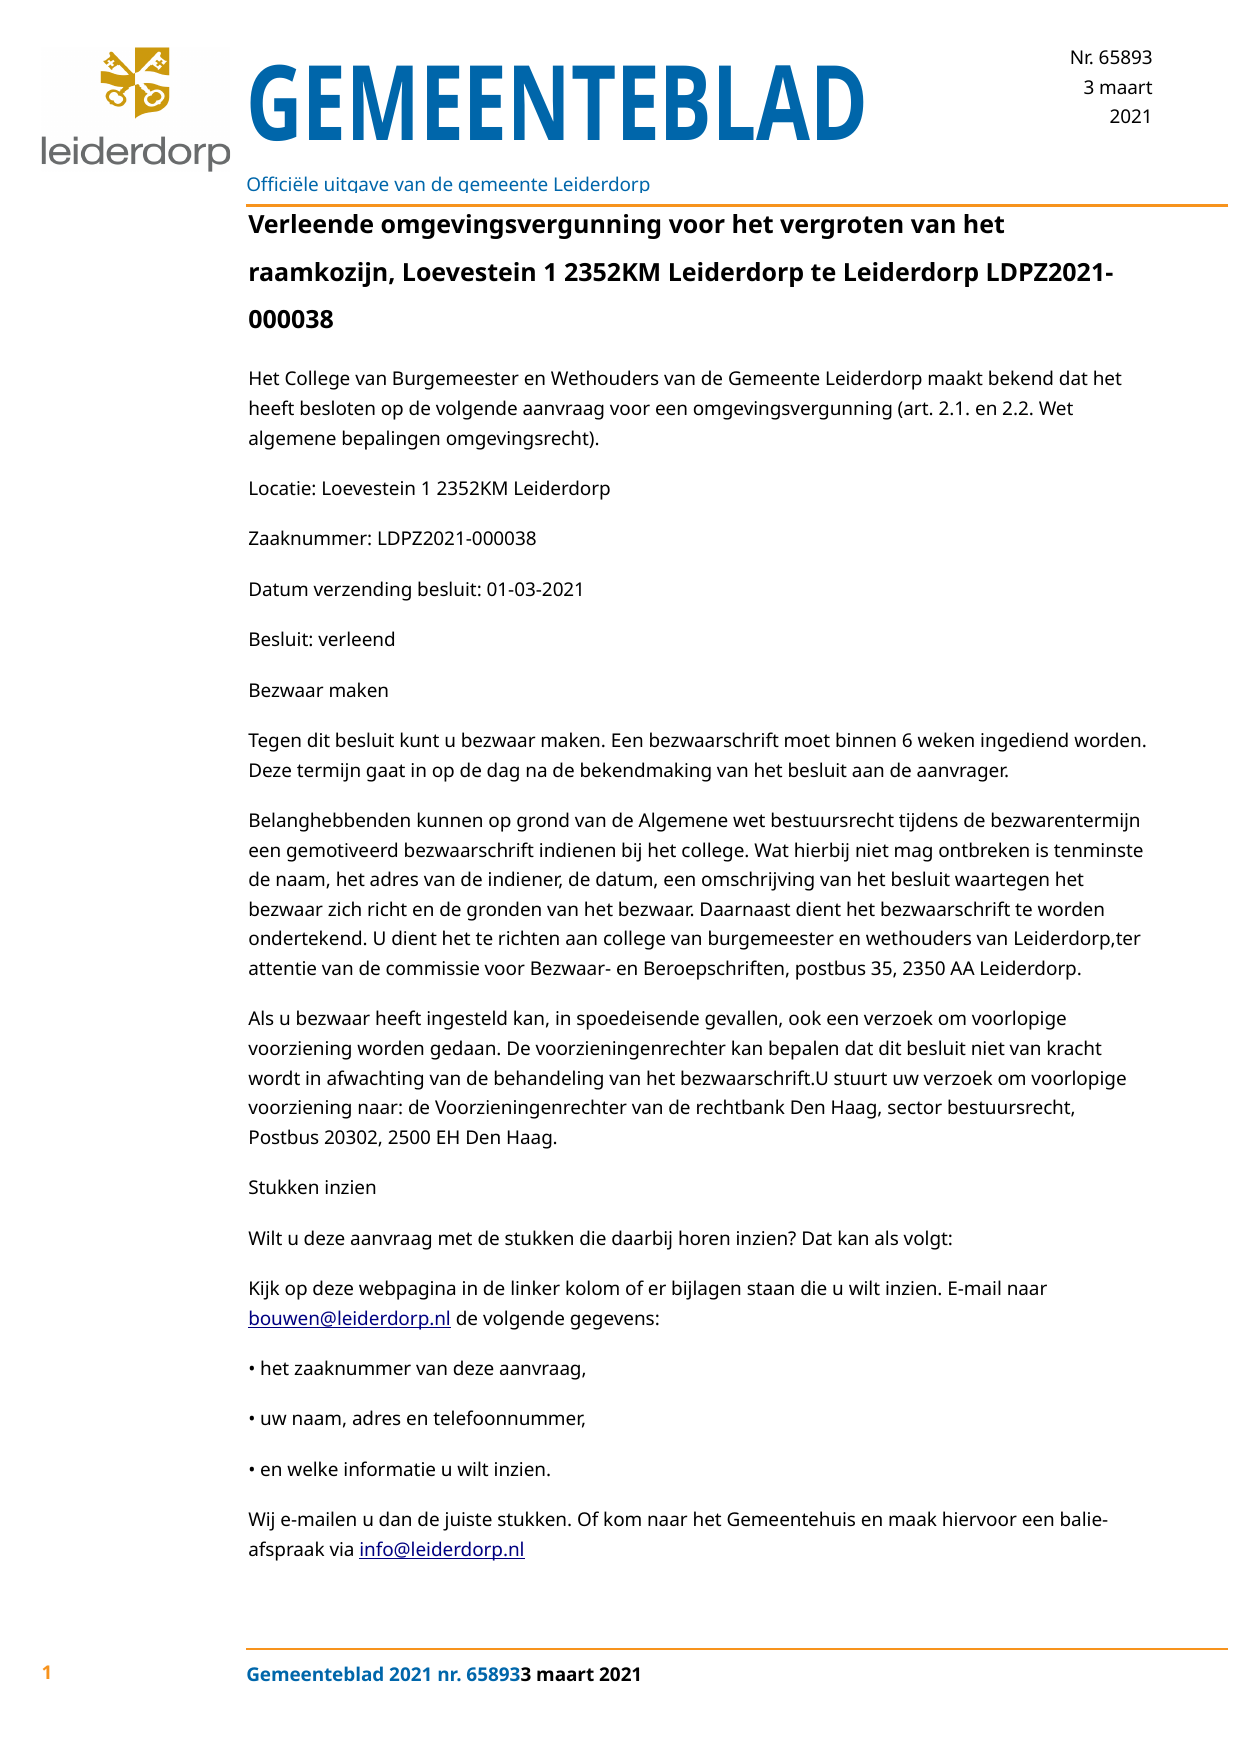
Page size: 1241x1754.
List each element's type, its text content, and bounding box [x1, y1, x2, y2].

text Het College van Burgemeester en Wethouders van de Gemeente Leiderdorp maakt bekend dat het heeft besloten op de volgende aanvraag voor een omgevingsvergunning (art. 2.1. en 2.2. Wet algemene bepalingen omgevingsrecht). [248, 366, 1152, 450]
text • en welke informatie u wilt inzien. [248, 1456, 1152, 1482]
text Verleende omgevingsvergunning voor het vergroten van het raamkozijn, Loevestein 1 2352KM Leiderdorp te Leiderdorp LDPZ2021-000038 [248, 207, 1152, 336]
text Wilt u deze aanvraag met de stukken die daarbij horen inzien? Dat kan als volgt: [248, 1225, 1152, 1250]
text Stukken inzien [248, 1174, 1152, 1200]
text • het zaaknummer van deze aanvraag, [248, 1355, 1152, 1381]
text Bezwaar maken [248, 677, 1152, 702]
text Locatie: Loevestein 1 2352KM Leiderdorp [248, 475, 1152, 501]
text Tegen dit besluit kunt u bezwaar maken. Een bezwaarschrift moet binnen 6 weken ingediend worden. Deze termijn gaat in op de dag na de bekendmaking van het besluit aan de aanvrager. [248, 727, 1152, 782]
text Kijk op deze webpagina in de linker kolom of er bijlagen staan die u wilt inzien. E-mail naar bouwen@leiderdorp.nl de volgende gegevens: [248, 1275, 1152, 1330]
text • uw naam, adres en telefoonnummer, [248, 1406, 1152, 1431]
picture [41, 47, 231, 172]
text Besluit: verleend [248, 626, 1152, 652]
text Belanghebbenden kunnen op grond van de Algemene wet bestuursrecht tijdens de bezwarentermijn een gemotiveerd bezwaarschrift indienen bij het college. Wat hierbij niet mag ontbreken is tenminste de naam, het adres van de indiener, de datum, een omschrijving van het besluit waartegen het bezwaar zich richt en de gronden van het bezwaar. Daarnaast dient het bezwaarschrift te worden ondertekend. U dient het te richten aan college van burgemeester en wethouders van Leiderdorp,ter attentie van de commissie voor Bezwaar- en Beroepschriften, postbus 35, 2350 AA Leiderdorp. [248, 807, 1152, 981]
text Wij e-mailen u dan de juiste stukken. Of kom naar het Gemeentehuis en maak hiervoor een balie-afspraak via info@leiderdorp.nl [248, 1506, 1152, 1562]
text Zaaknummer: LDPZ2021-000038 [248, 526, 1152, 551]
text Als u bezwaar heeft ingesteld kan, in spoedeisende gevallen, ook een verzoek om voorlopige voorziening worden gedaan. De voorzieningenrechter kan bepalen dat dit besluit niet van kracht wordt in afwachting van de behandeling van het bezwaarschrift.U stuurt uw verzoek om voorlopige voorziening naar: de Voorzieningenrechter van de rechtbank Den Haag, sector bestuursrecht, Postbus 20302, 2500 EH Den Haag. [248, 1006, 1152, 1149]
text Datum verzending besluit: 01-03-2021 [248, 576, 1152, 602]
